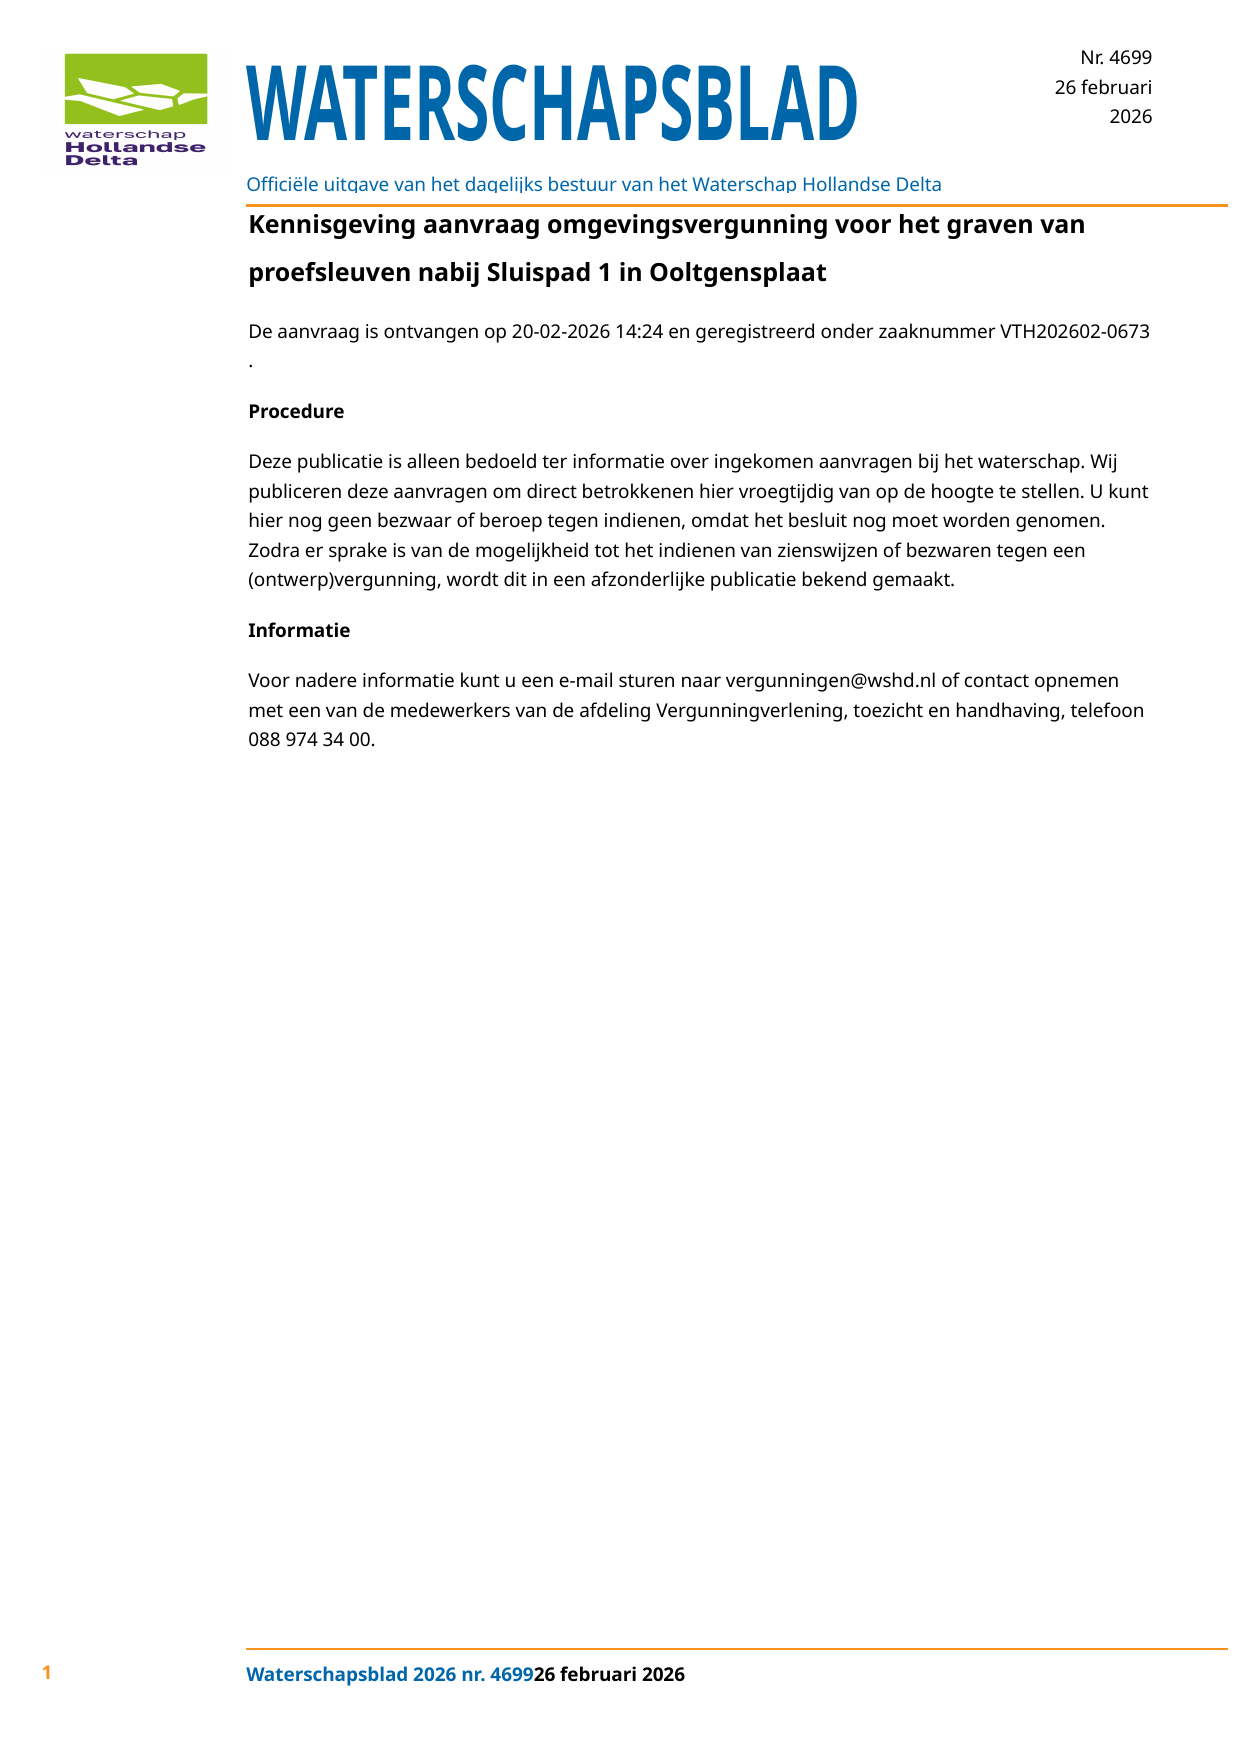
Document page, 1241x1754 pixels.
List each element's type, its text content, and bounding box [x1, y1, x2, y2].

text Deze publicatie is alleen bedoeld ter informatie over ingekomen aanvragen bij het waterschap. Wij publiceren deze aanvragen om direct betrokkenen hier vroegtijdig van op de hoogte te stellen. U kunt hier nog geen bezwaar of beroep tegen indienen, omdat het besluit nog moet worden genomen. Zodra er sprake is van de mogelijkheid tot het indienen van zienswijzen of bezwaren tegen een (ontwerp)vergunning, wordt dit in een afzonderlijke publicatie bekend gemaakt. [248, 448, 1152, 592]
text De aanvraag is ontvangen op 20-02-2026 14:24 en geregistreerd onder zaaknummer VTH202602-0673 . [248, 318, 1152, 373]
text Voor nadere informatie kunt u een e-mail sturen naar vergunningen@wshd.nl of contact opnemen met een van de medewerkers van de afdeling Vergunningverlening, toezicht en handhaving, telefoon 088 974 34 00. [248, 667, 1152, 752]
text Informatie [248, 617, 1152, 643]
text Procedure [248, 398, 1152, 424]
text Kennisgeving aanvraag omgevingsvergunning voor het graven van proefsleuven nabij Sluispad 1 in Ooltgensplaat [248, 207, 1152, 288]
picture [41, 47, 231, 172]
